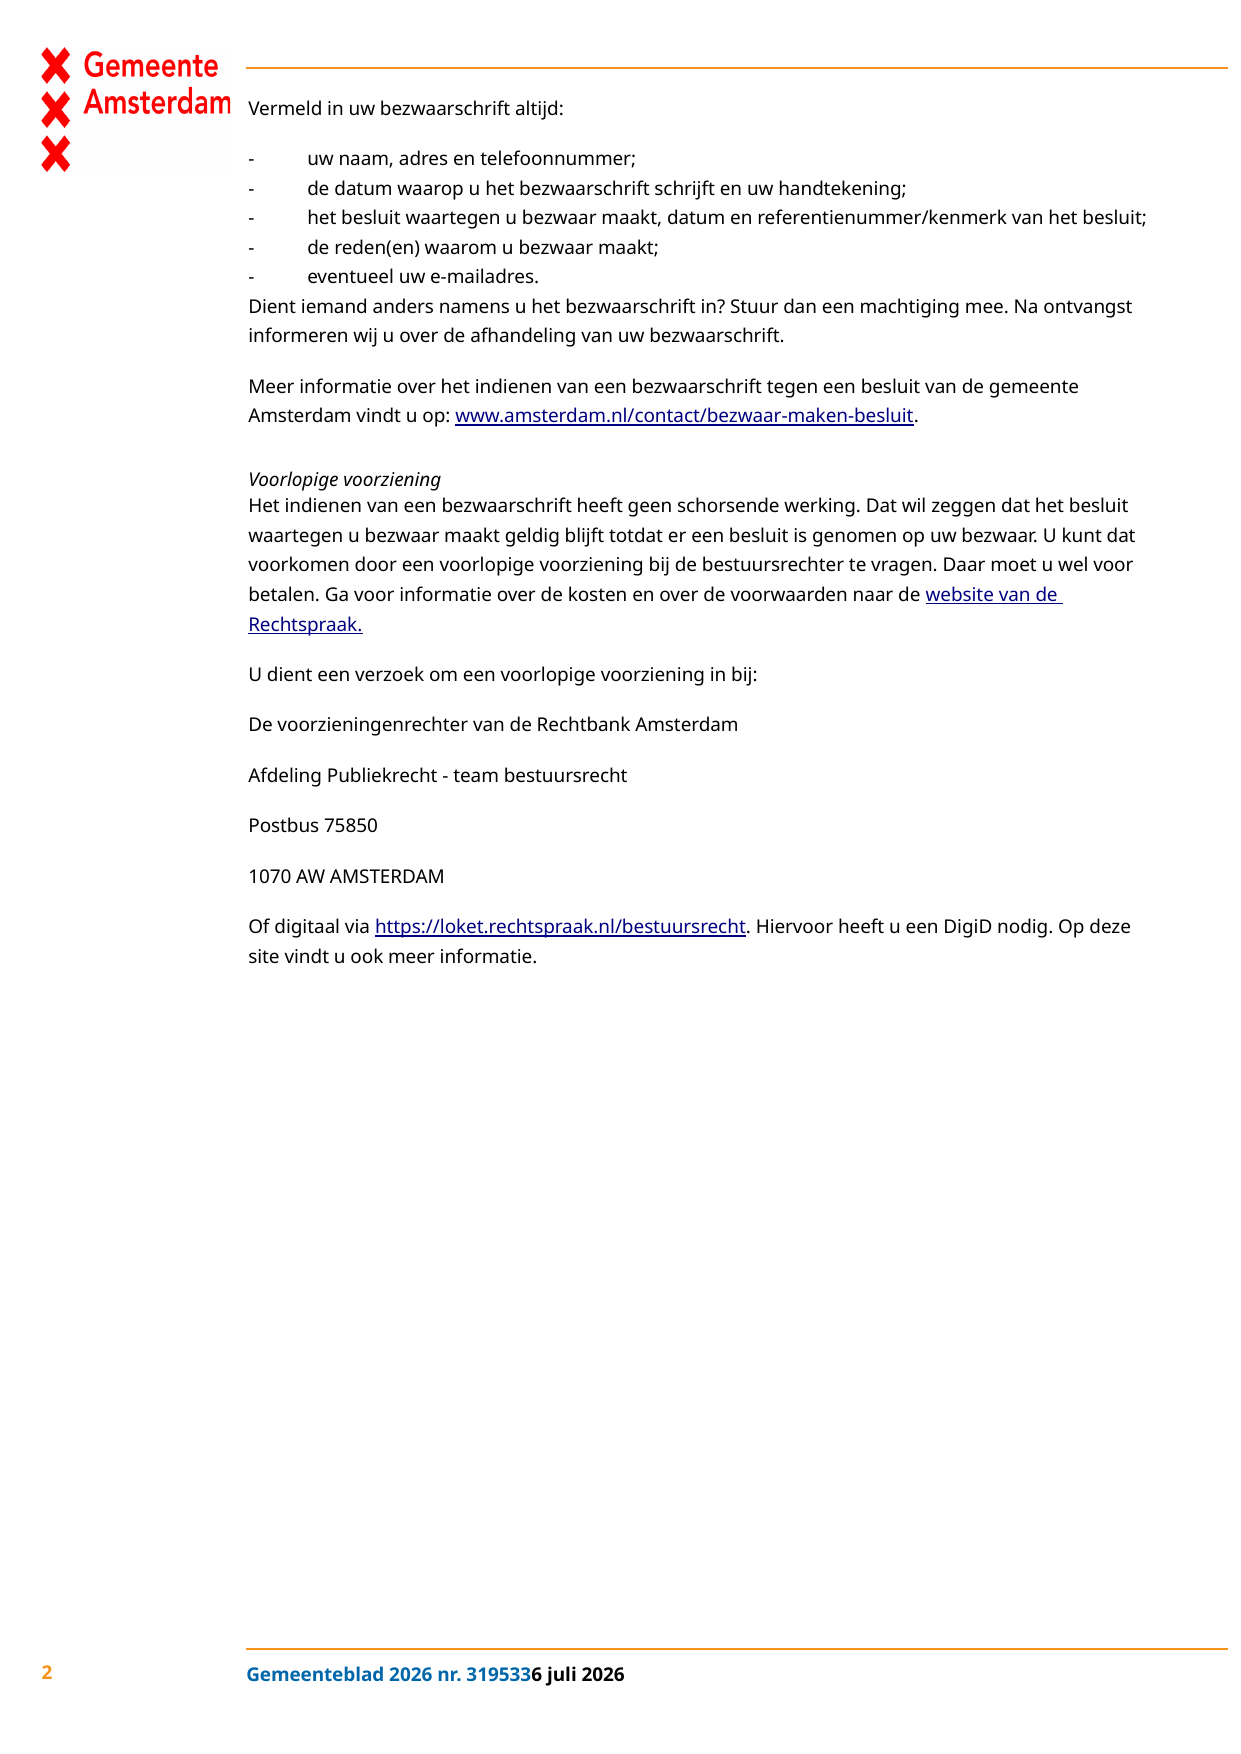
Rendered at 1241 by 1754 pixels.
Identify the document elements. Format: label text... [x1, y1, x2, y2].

list het besluit waartegen u bezwaar maakt, datum en referentienummer/kenmerk van het besluit; [248, 204, 1152, 230]
list uw naam, adres en telefoonnummer; [248, 145, 1152, 171]
list de datum waarop u het bezwaarschrift schrijft en uw handtekening; [248, 175, 1152, 201]
text Of digitaal via https://loket.rechtspraak.nl/bestuursrecht. Hiervoor heeft u een DigiD nodig. Op deze site vindt u ook meer informatie. [248, 913, 1152, 968]
text Vermeld in uw bezwaarschrift altijd: [248, 95, 1152, 121]
text Het indienen van een bezwaarschrift heeft geen schorsende werking. Dat wil zeggen dat het besluit waartegen u bezwaar maakt geldig blijft totdat er een besluit is genomen op uw bezwaar. U kunt dat voorkomen door een voorlopige voorziening bij de bestuursrechter te vragen. Daar moet u wel voor betalen. Ga voor informatie over de kosten en over de voorwaarden naar de website van de Rechtspraak. [248, 492, 1152, 636]
text Meer informatie over het indienen van een bezwaarschrift tegen een besluit van de gemeente Amsterdam vindt u op: www.amsterdam.nl/contact/bezwaar-maken-besluit. [248, 373, 1152, 428]
text Postbus 75850 [248, 812, 1152, 838]
list de reden(en) waarom u bezwaar maakt; [248, 234, 1152, 260]
text De voorzieningenrechter van de Rechtbank Amsterdam [248, 712, 1152, 737]
picture [41, 47, 231, 172]
text U dient een verzoek om een voorlopige voorziening in bij: [248, 661, 1152, 687]
text Voorlopige voorziening [248, 467, 1152, 492]
text Afdeling Publiekrecht - team bestuursrecht [248, 762, 1152, 788]
list eventueel uw e-mailadres. [248, 263, 1152, 289]
text Dient iemand anders namens u het bezwaarschrift in? Stuur dan een machtiging mee. Na ontvangst informeren wij u over de afhandeling van uw bezwaarschrift. [248, 293, 1152, 348]
text 1070 AW AMSTERDAM [248, 863, 1152, 888]
